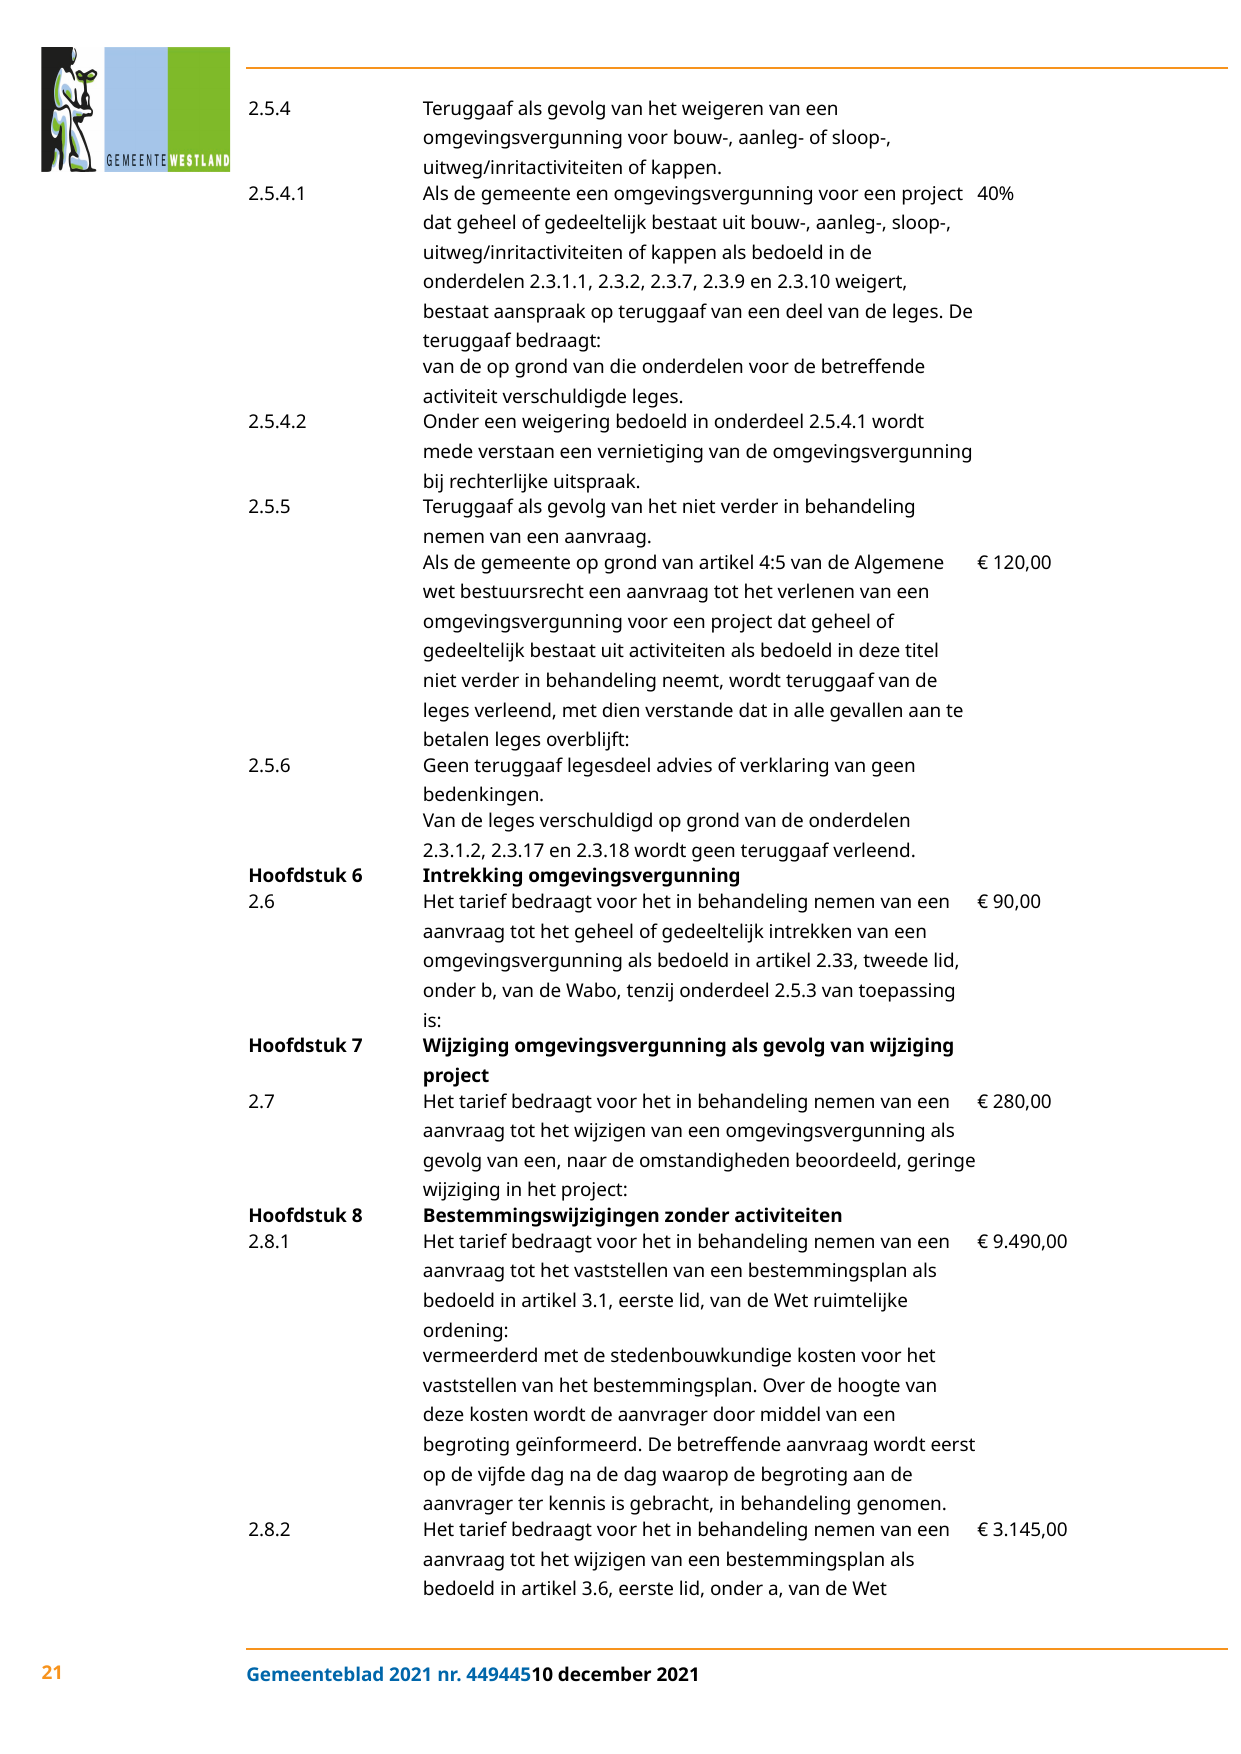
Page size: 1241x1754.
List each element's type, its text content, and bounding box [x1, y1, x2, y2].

table_cell Als de gemeente een omgevingsvergunning voor een project dat geheel of gedeeltelijk bestaat uit bouw-, aanleg-, sloop-, uitweg/inritactiviteiten of kappen als bedoeld in de onderdelen 2.3.1.1, 2.3.2, 2.3.7, 2.3.9 en 2.3.10 weigert, bestaat aanspraak op teruggaaf van een deel van de leges. De teruggaaf bedraagt: [423, 180, 977, 353]
table_cell Onder een weigering bedoeld in onderdeel 2.5.4.1 wordt mede verstaan een vernietiging van de omgevingsvergunning bij rechterlijke uitspraak. [423, 409, 977, 493]
table_cell Bestemmingswijzigingen zonder activiteiten [423, 1202, 977, 1228]
table_cell 2.5.4.1 [248, 180, 423, 353]
table_cell Hoofdstuk 8 [248, 1202, 423, 1228]
picture [41, 47, 231, 172]
table_cell [977, 863, 1152, 888]
table_cell Van de leges verschuldigd op grond van de onderdelen 2.3.1.2, 2.3.17 en 2.3.18 wordt geen teruggaaf verleend. [423, 808, 977, 863]
table_cell 40% [977, 180, 1152, 353]
table_cell Als de gemeente op grond van artikel 4:5 van de Algemene wet bestuursrecht een aanvraag tot het verlenen van een omgevingsvergunning voor een project dat geheel of gedeeltelijk bestaat uit activiteiten als bedoeld in deze titel niet verder in behandeling neemt, wordt teruggaaf van de leges verleend, met dien verstande dat in alle gevallen aan te betalen leges overblijft: [423, 549, 977, 752]
table_cell [977, 1202, 1152, 1228]
table_cell Teruggaaf als gevolg van het niet verder in behandeling nemen van een aanvraag. [423, 494, 977, 549]
table_cell 2.8.1 [248, 1228, 423, 1342]
table_cell [977, 808, 1152, 863]
table_cell Het tarief bedraagt voor het in behandeling nemen van een aanvraag tot het wijzigen van een bestemmingsplan als bedoeld in artikel 3.6, eerste lid, onder a, van de Wet [423, 1516, 977, 1601]
table_cell Teruggaaf als gevolg van het weigeren van een omgevingsvergunning voor bouw-, aanleg- of sloop-, uitweg/inritactiviteiten of kappen. [423, 95, 977, 180]
table_cell [977, 1033, 1152, 1088]
table_cell 2.8.2 [248, 1516, 423, 1601]
table_cell Wijziging omgevingsvergunning als gevolg van wijziging project [423, 1033, 977, 1088]
table_cell [248, 1343, 423, 1516]
table_cell 2.5.5 [248, 494, 423, 549]
table_cell vermeerderd met de stedenbouwkundige kosten voor het vaststellen van het bestemmingsplan. Over de hoogte van deze kosten wordt de aanvrager door middel van een begroting geïnformeerd. De betreffende aanvraag wordt eerst op de vijfde dag na de dag waarop de begroting aan de aanvrager ter kennis is gebracht, in behandeling genomen. [423, 1343, 977, 1516]
table_cell [977, 95, 1152, 180]
table_cell € 280,00 [977, 1088, 1152, 1202]
table_cell [977, 353, 1152, 409]
table_cell € 120,00 [977, 549, 1152, 752]
table_cell [248, 808, 423, 863]
table_cell [248, 353, 423, 409]
table_cell Hoofdstuk 7 [248, 1033, 423, 1088]
table_cell [977, 752, 1152, 807]
table_cell [977, 409, 1152, 493]
table_cell 2.6 [248, 889, 423, 1032]
table_cell [977, 1343, 1152, 1516]
table_cell 2.5.6 [248, 752, 423, 807]
table_cell € 90,00 [977, 889, 1152, 1032]
table_cell Het tarief bedraagt voor het in behandeling nemen van een aanvraag tot het wijzigen van een omgevingsvergunning als gevolg van een, naar de omstandigheden beoordeeld, geringe wijziging in het project: [423, 1088, 977, 1202]
table_cell 2.7 [248, 1088, 423, 1202]
table_cell Geen teruggaaf legesdeel advies of verklaring van geen bedenkingen. [423, 752, 977, 807]
table_cell 2.5.4.2 [248, 409, 423, 493]
table_cell Het tarief bedraagt voor het in behandeling nemen van een aanvraag tot het vaststellen van een bestemmingsplan als bedoeld in artikel 3.1, eerste lid, van de Wet ruimtelijke ordening: [423, 1228, 977, 1342]
table_cell € 3.145,00 [977, 1516, 1152, 1601]
table_cell € 9.490,00 [977, 1228, 1152, 1342]
table_cell [977, 494, 1152, 549]
table_cell [248, 549, 423, 752]
table_cell Het tarief bedraagt voor het in behandeling nemen van een aanvraag tot het geheel of gedeeltelijk intrekken van een omgevingsvergunning als bedoeld in artikel 2.33, tweede lid, onder b, van de Wabo, tenzij onderdeel 2.5.3 van toepassing is: [423, 889, 977, 1032]
table_cell 2.5.4 [248, 95, 423, 180]
table_cell Intrekking omgevingsvergunning [423, 863, 977, 888]
table_cell van de op grond van die onderdelen voor de betreffende activiteit verschuldigde leges. [423, 353, 977, 409]
table_cell Hoofdstuk 6 [248, 863, 423, 888]
